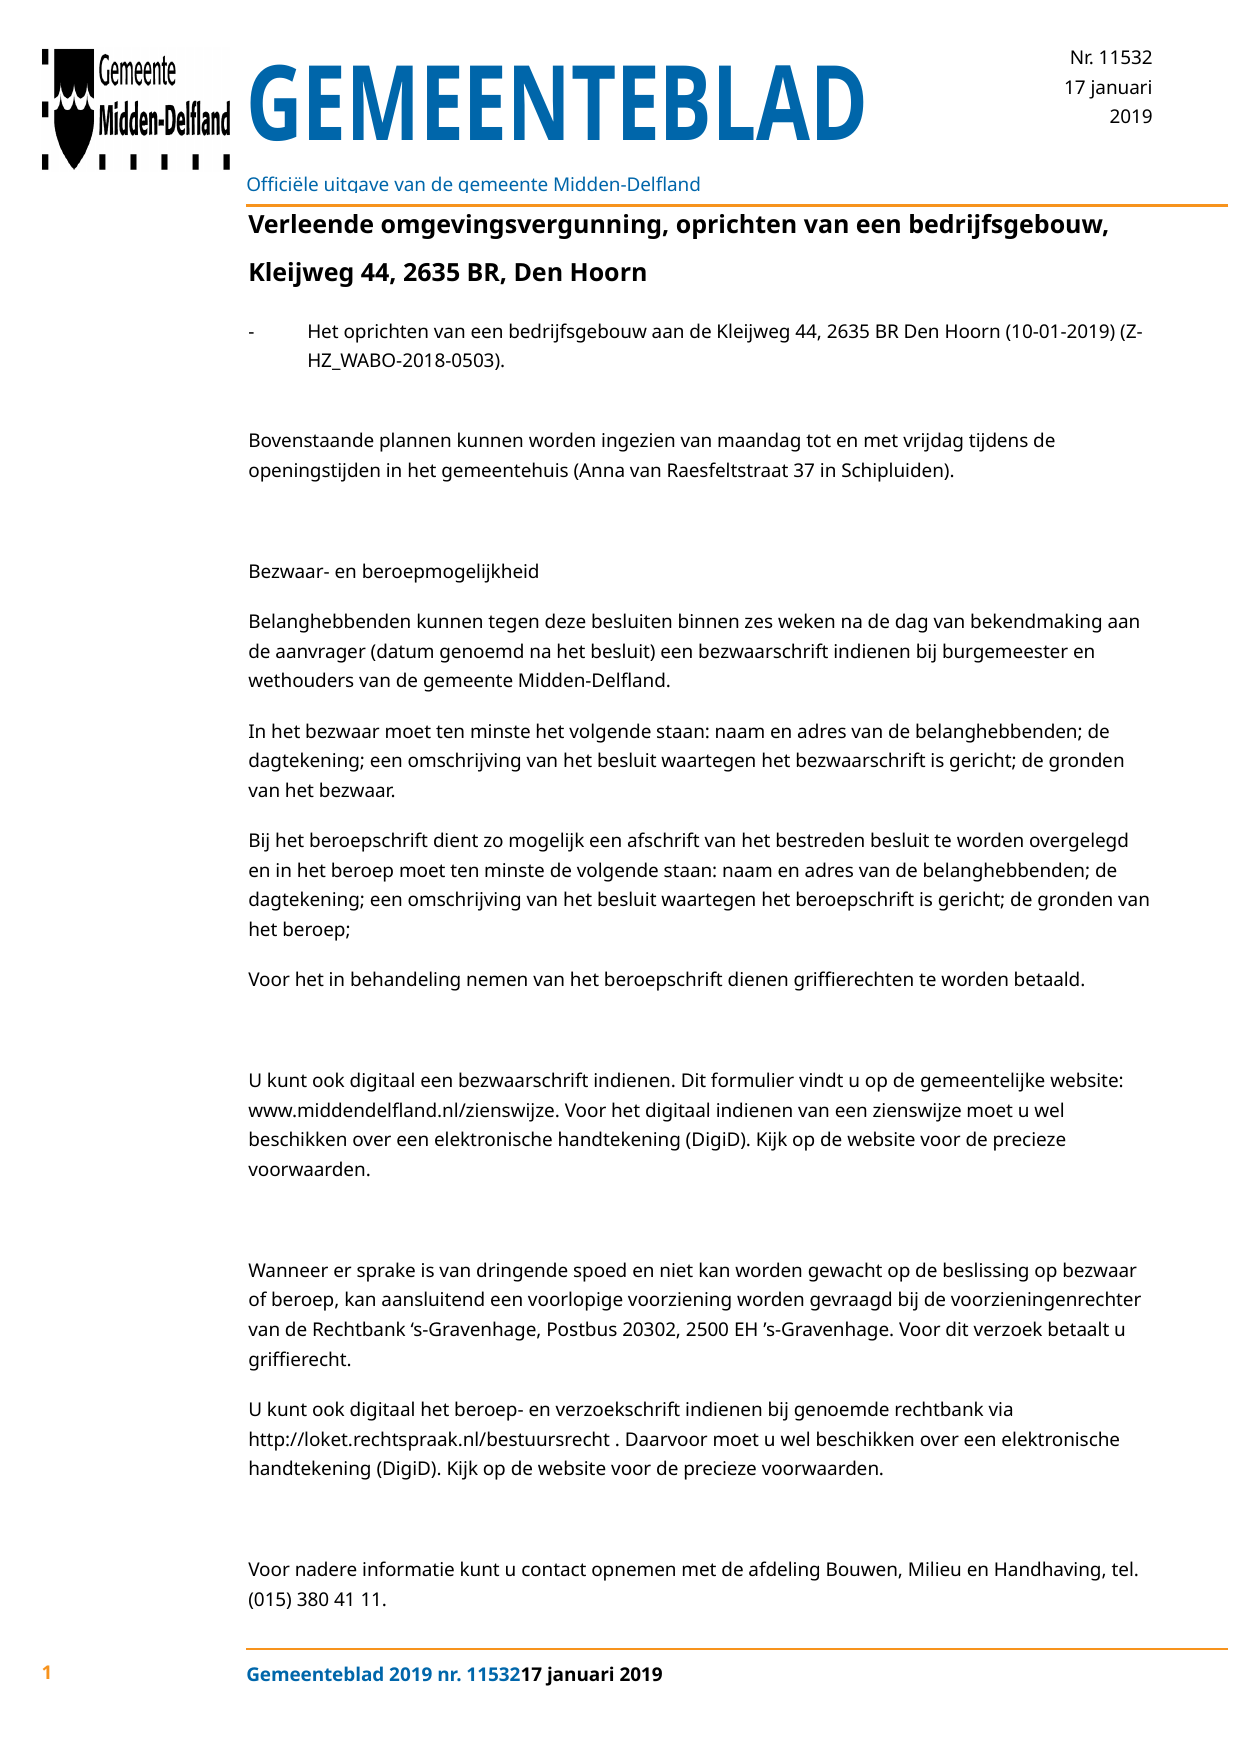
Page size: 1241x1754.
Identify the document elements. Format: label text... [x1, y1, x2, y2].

text Verleende omgevingsvergunning, oprichten van een bedrijfsgebouw, Kleijweg 44, 2635 BR, Den Hoorn [248, 207, 1152, 288]
text Belanghebbenden kunnen tegen deze besluiten binnen zes weken na de dag van bekendmaking aan de aanvrager (datum genoemd na het besluit) een bezwaarschrift indienen bij burgemeester en wethouders van de gemeente Midden-Delfland. [248, 608, 1152, 693]
text Bij het beroepschrift dient zo mogelijk een afschrift van het bestreden besluit te worden overgelegd en in het beroep moet ten minste de volgende staan: naam en adres van de belanghebbenden; de dagtekening; een omschrijving van het besluit waartegen het beroepschrift is gericht; de gronden van het beroep; [248, 827, 1152, 942]
picture [41, 47, 231, 172]
text In het bezwaar moet ten minste het volgende staan: naam en adres van de belanghebbenden; de dagtekening; een omschrijving van het besluit waartegen het bezwaarschrift is gericht; de gronden van het bezwaar. [248, 718, 1152, 803]
text Voor het in behandeling nemen van het beroepschrift dienen griffierechten te worden betaald. [248, 967, 1152, 992]
text Voor nadere informatie kunt u contact opnemen met de afdeling Bouwen, Milieu en Handhaving, tel. (015) 380 41 11. [248, 1556, 1152, 1612]
text U kunt ook digitaal een bezwaarschrift indienen. Dit formulier vindt u op de gemeentelijke website: www.middendelfland.nl/zienswijze. Voor het digitaal indienen van een zienswijze moet u wel beschikken over een elektronische handtekening (DigiD). Kijk op de website voor de precieze voorwaarden. [248, 1067, 1152, 1182]
text Bezwaar- en beroepmogelijkheid [248, 558, 1152, 584]
text Bovenstaande plannen kunnen worden ingezien van maandag tot en met vrijdag tijdens de openingstijden in het gemeentehuis (Anna van Raesfeltstraat 37 in Schipluiden). [248, 427, 1152, 483]
text U kunt ook digitaal het beroep- en verzoekschrift indienen bij genoemde rechtbank via http://loket.rechtspraak.nl/bestuursrecht . Daarvoor moet u wel beschikken over een elektronische handtekening (DigiD). Kijk op de website voor de precieze voorwaarden. [248, 1396, 1152, 1481]
list Het oprichten van een bedrijfsgebouw aan de Kleijweg 44, 2635 BR Den Hoorn (10-01-2019) (Z-HZ_WABO-2018-0503). [248, 318, 1152, 373]
text Wanneer er sprake is van dringende spoed en niet kan worden gewacht op de beslissing op bezwaar of beroep, kan aansluitend een voorlopige voorziening worden gevraagd bij de voorzieningenrechter van de Rechtbank ‘s-Gravenhage, Postbus 20302, 2500 EH ’s-Gravenhage. Voor dit verzoek betaalt u griffierecht. [248, 1257, 1152, 1372]
